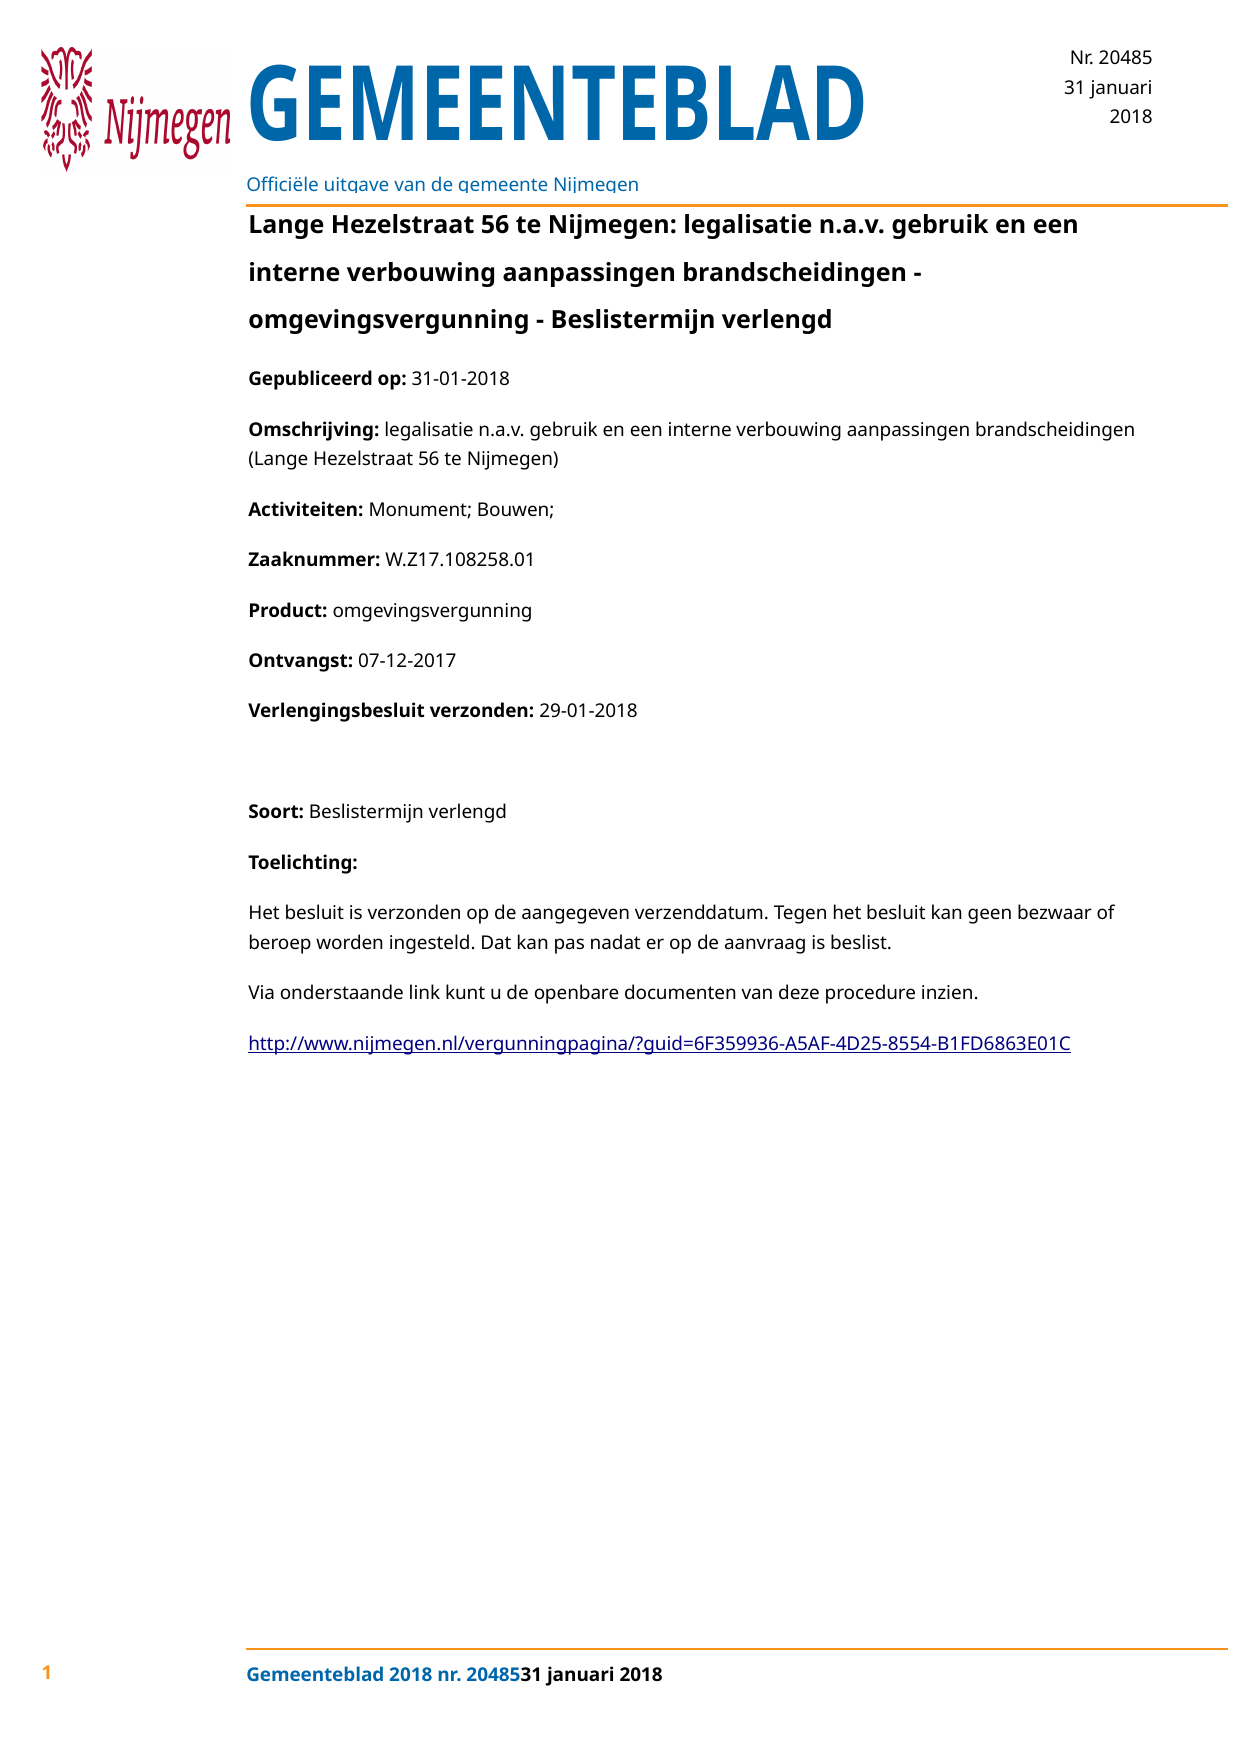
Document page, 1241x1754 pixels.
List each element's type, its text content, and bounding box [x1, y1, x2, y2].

text http://www.nijmegen.nl/vergunningpagina/?guid=6F359936-A5AF-4D25-8554-B1FD6863E01C [248, 1030, 1152, 1055]
text Activiteiten: Monument; Bouwen; [248, 496, 1152, 522]
text Product: omgevingsvergunning [248, 597, 1152, 622]
text Gepubliceerd op: 31-01-2018 [248, 366, 1152, 391]
text Ontvangst: 07-12-2017 [248, 647, 1152, 673]
picture [41, 47, 231, 172]
text Via onderstaande link kunt u de openbare documenten van deze procedure inzien. [248, 979, 1152, 1005]
text Soort: Beslistermijn verlengd [248, 798, 1152, 824]
text Lange Hezelstraat 56 te Nijmegen: legalisatie n.a.v. gebruik en een interne verbouwing aanpassingen brandscheidingen - omgevingsvergunning - Beslistermijn verlengd [248, 207, 1152, 336]
text Het besluit is verzonden op de aangegeven verzenddatum. Tegen het besluit kan geen bezwaar of beroep worden ingesteld. Dat kan pas nadat er op de aanvraag is beslist. [248, 899, 1152, 954]
text Toelichting: [248, 849, 1152, 874]
text Omschrijving: legalisatie n.a.v. gebruik en een interne verbouwing aanpassingen brandscheidingen (Lange Hezelstraat 56 te Nijmegen) [248, 416, 1152, 471]
text Verlengingsbesluit verzonden: 29-01-2018 [248, 698, 1152, 723]
text Zaaknummer: W.Z17.108258.01 [248, 546, 1152, 572]
